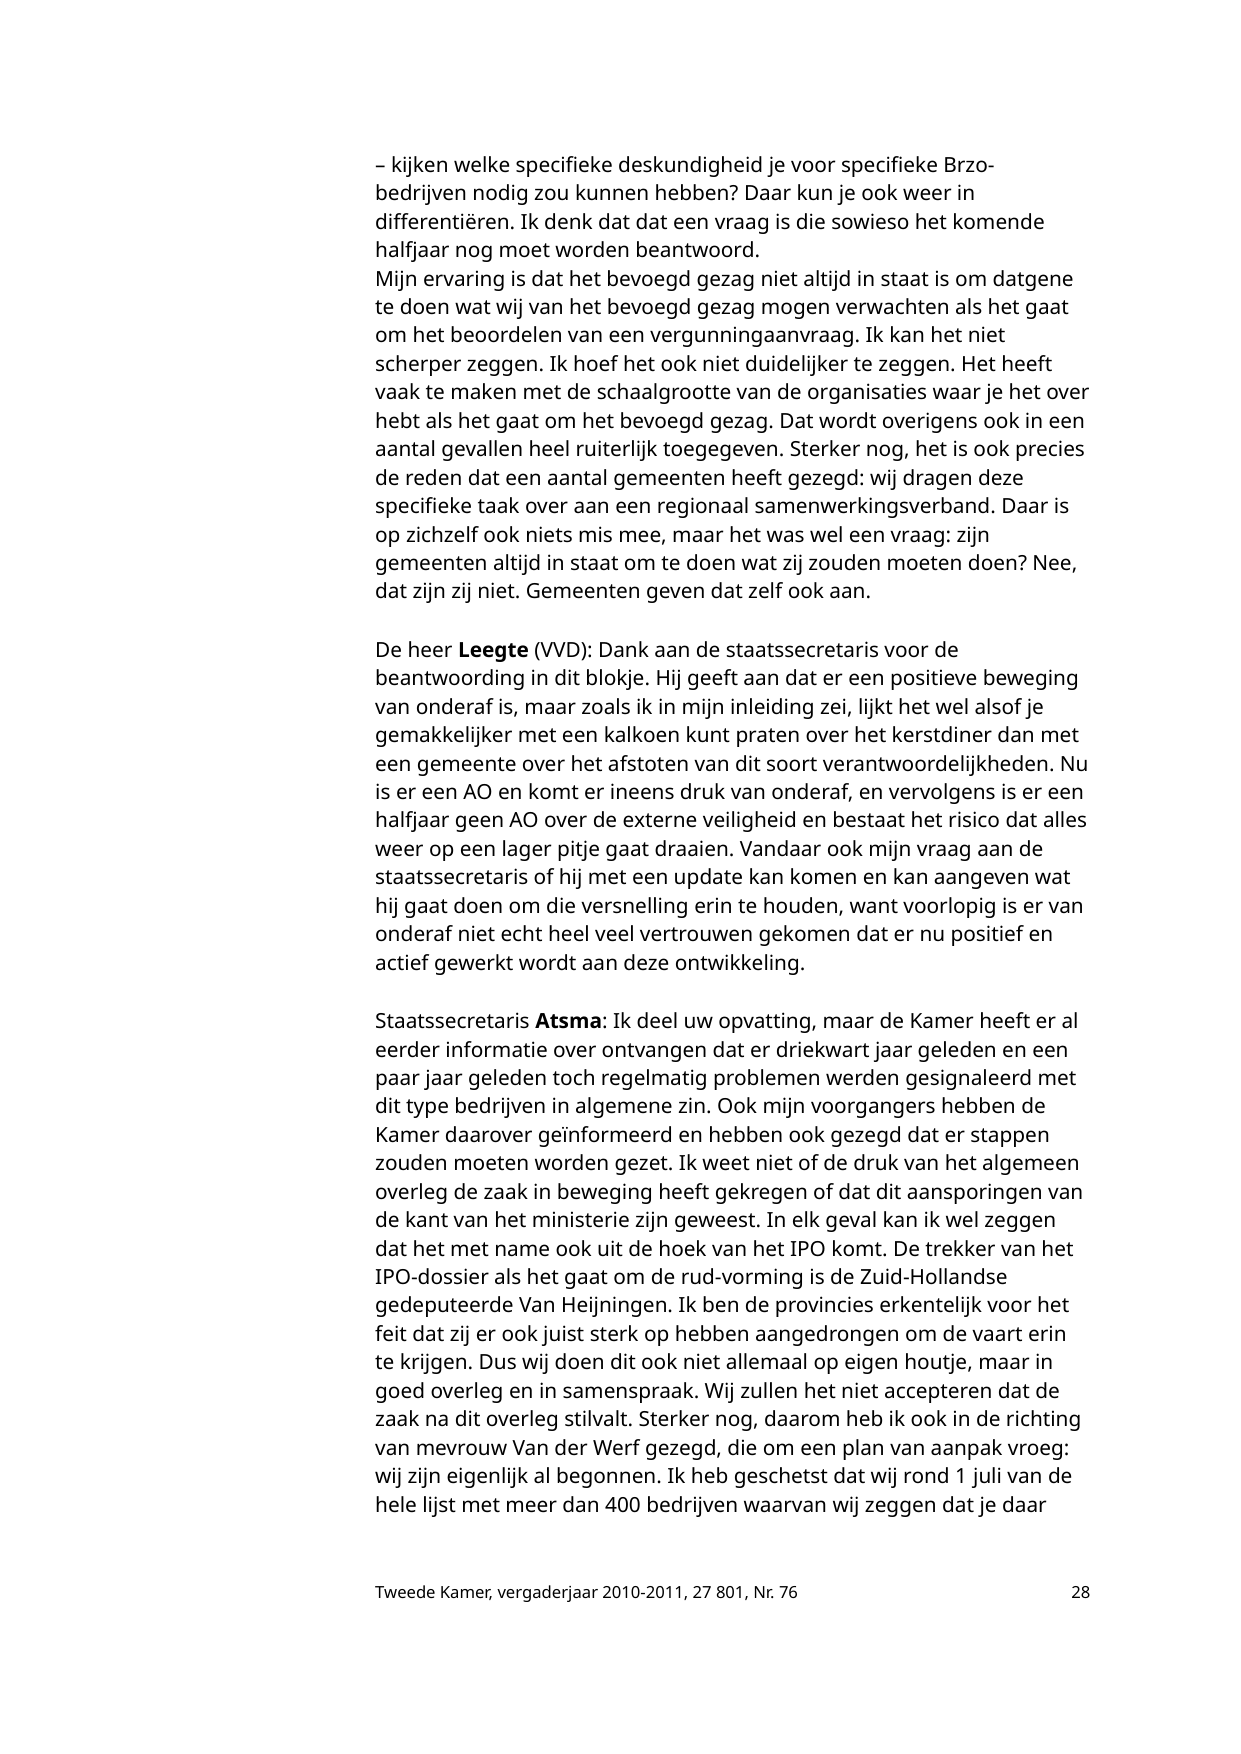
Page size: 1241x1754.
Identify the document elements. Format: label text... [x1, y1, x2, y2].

text Staatssecretaris Atsma: Ik deel uw opvatting, maar de Kamer heeft er al eerder informatie over ontvangen dat er driekwart jaar geleden en een paar jaar geleden toch regelmatig problemen werden gesignaleerd met dit type bedrijven in algemene zin. Ook mijn voorgangers hebben de Kamer daarover geïnformeerd en hebben ook gezegd dat er stappen zouden moeten worden gezet. Ik weet niet of de druk van het algemeen overleg de zaak in beweging heeft gekregen of dat dit aansporingen van de kant van het ministerie zijn geweest. In elk geval kan ik wel zeggen dat het met name ook uit de hoek van het IPO komt. De trekker van het IPO-dossier als het gaat om de rud-vorming is de Zuid-Hollandse gedeputeerde Van Heijningen. Ik ben de provincies erkentelijk voor het feit dat zij er ook juist sterk op hebben aangedrongen om de vaart erin te krijgen. Dus wij doen dit ook niet allemaal op eigen houtje, maar in goed overleg en in samenspraak. Wij zullen het niet accepteren dat de zaak na dit overleg stilvalt. Sterker nog, daarom heb ik ook in de richting van mevrouw Van der Werf gezegd, die om een plan van aanpak vroeg: wij zijn eigenlijk al begonnen. Ik heb geschetst dat wij rond 1 juli van de hele lijst met meer dan 400 bedrijven waarvan wij zeggen dat je daar [375, 1006, 1090, 1518]
text – kijken welke specifieke deskundigheid je voor specifieke Brzo- bedrijven nodig zou kunnen hebben? Daar kun je ook weer in differentiëren. Ik denk dat dat een vraag is die sowieso het komende halfjaar nog moet worden beantwoord. [375, 150, 1090, 264]
text De heer Leegte (VVD): Dank aan de staatssecretaris voor de beantwoording in dit blokje. Hij geeft aan dat er een positieve beweging van onderaf is, maar zoals ik in mijn inleiding zei, lijkt het wel alsof je gemakkelijker met een kalkoen kunt praten over het kerstdiner dan met een gemeente over het afstoten van dit soort verantwoordelijkheden. Nu is er een AO en komt er ineens druk van onderaf, en vervolgens is er een halfjaar geen AO over de externe veiligheid en bestaat het risico dat alles weer op een lager pitje gaat draaien. Vandaar ook mijn vraag aan de staatssecretaris of hij met een update kan komen en kan aangeven wat hij gaat doen om die versnelling erin te houden, want voorlopig is er van onderaf niet echt heel veel vertrouwen gekomen dat er nu positief en actief gewerkt wordt aan deze ontwikkeling. [375, 635, 1090, 976]
text Mijn ervaring is dat het bevoegd gezag niet altijd in staat is om datgene te doen wat wij van het bevoegd gezag mogen verwachten als het gaat om het beoordelen van een vergunningaanvraag. Ik kan het niet scherper zeggen. Ik hoef het ook niet duidelijker te zeggen. Het heeft vaak te maken met de schaalgrootte van de organisaties waar je het over hebt als het gaat om het bevoegd gezag. Dat wordt overigens ook in een aantal gevallen heel ruiterlijk toegegeven. Sterker nog, het is ook precies de reden dat een aantal gemeenten heeft gezegd: wij dragen deze specifieke taak over aan een regionaal samenwerkingsverband. Daar is op zichzelf ook niets mis mee, maar het was wel een vraag: zijn gemeenten altijd in staat om te doen wat zij zouden moeten doen? Nee, dat zijn zij niet. Gemeenten geven dat zelf ook aan. [375, 264, 1090, 605]
